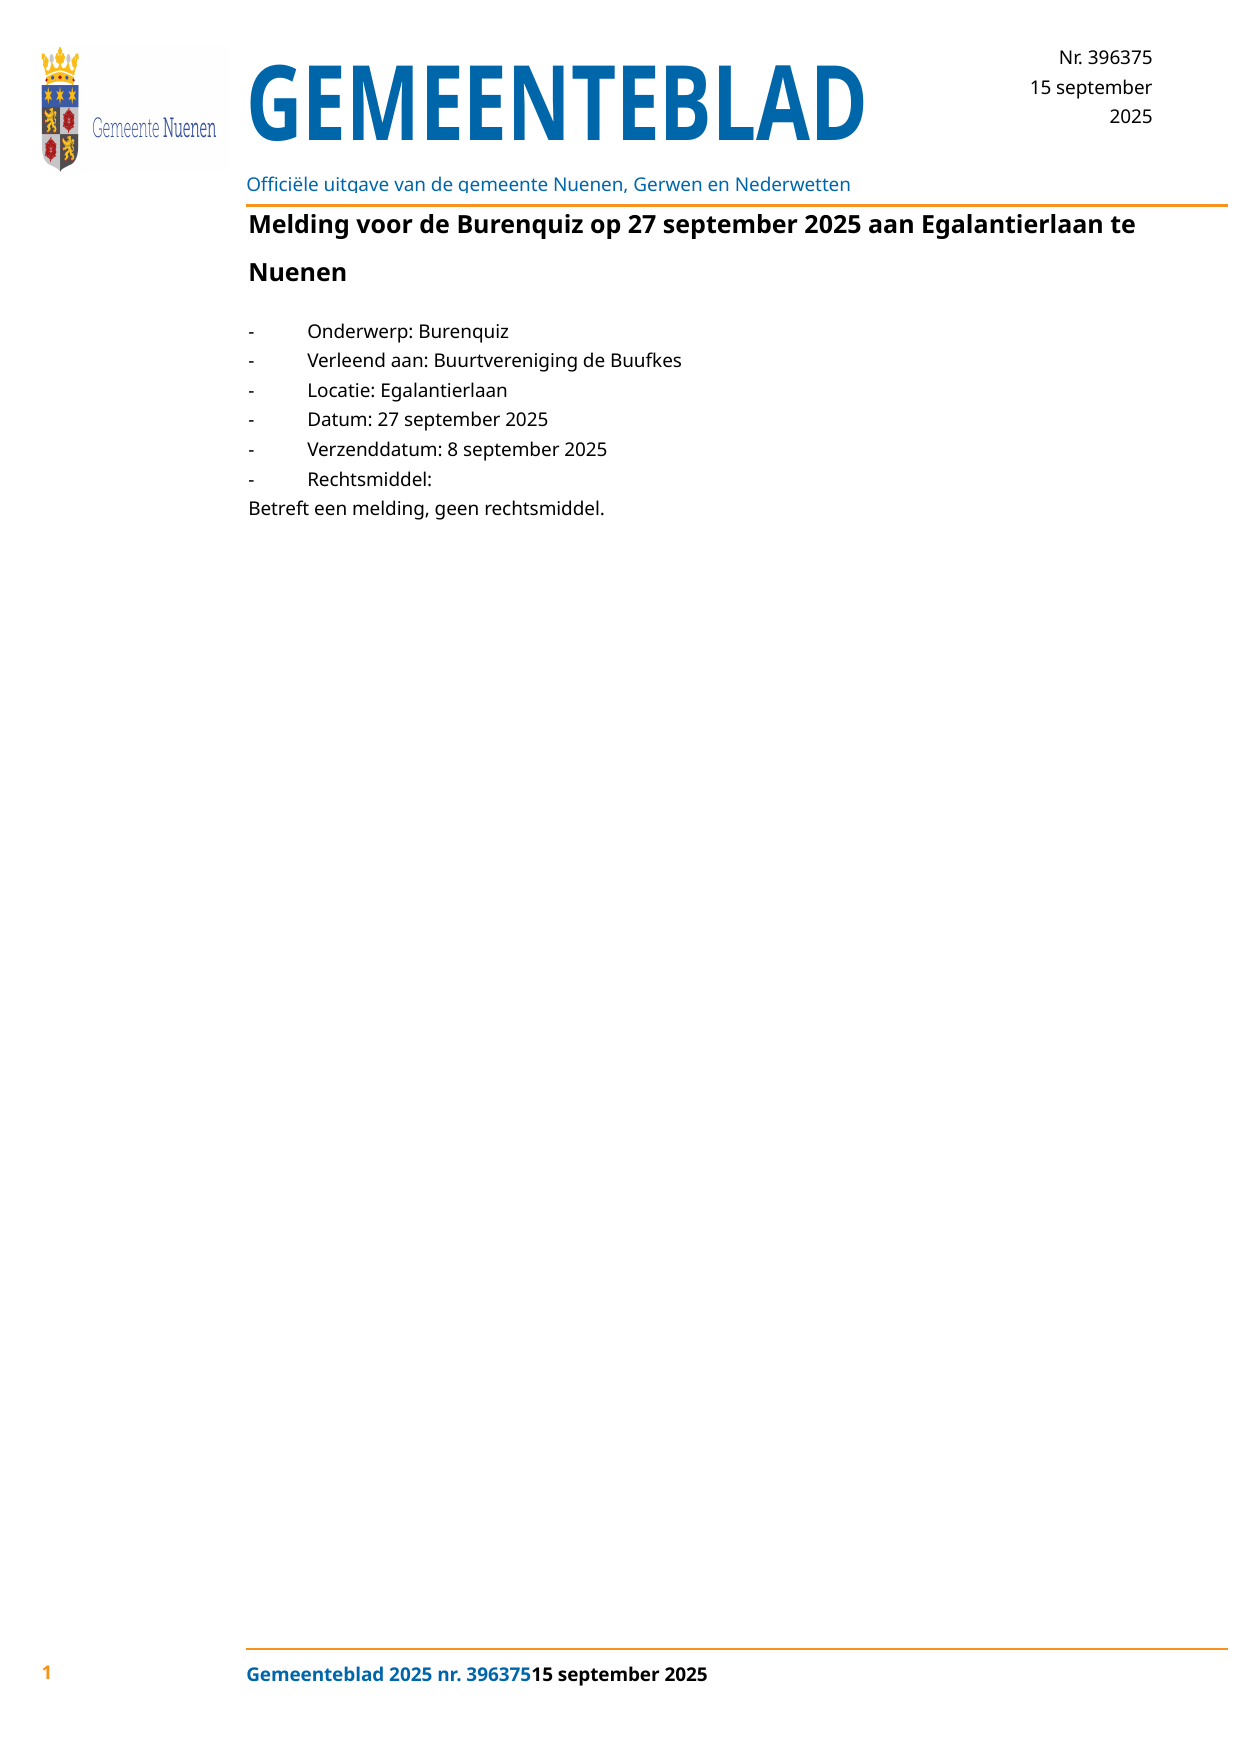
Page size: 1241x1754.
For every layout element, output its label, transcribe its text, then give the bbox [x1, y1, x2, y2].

list Locatie: Egalantierlaan [248, 377, 1152, 403]
list Onderwerp: Burenquiz [248, 318, 1152, 344]
list Datum: 27 september 2025 [248, 407, 1152, 432]
text Melding voor de Burenquiz op 27 september 2025 aan Egalantierlaan te Nuenen [248, 207, 1152, 288]
list Verzenddatum: 8 september 2025 [248, 436, 1152, 462]
picture [41, 47, 231, 172]
text Betreft een melding, geen rechtsmiddel. [248, 495, 1152, 521]
list Rechtsmiddel: [248, 466, 1152, 492]
list Verleend aan: Buurtvereniging de Buufkes [248, 347, 1152, 373]
